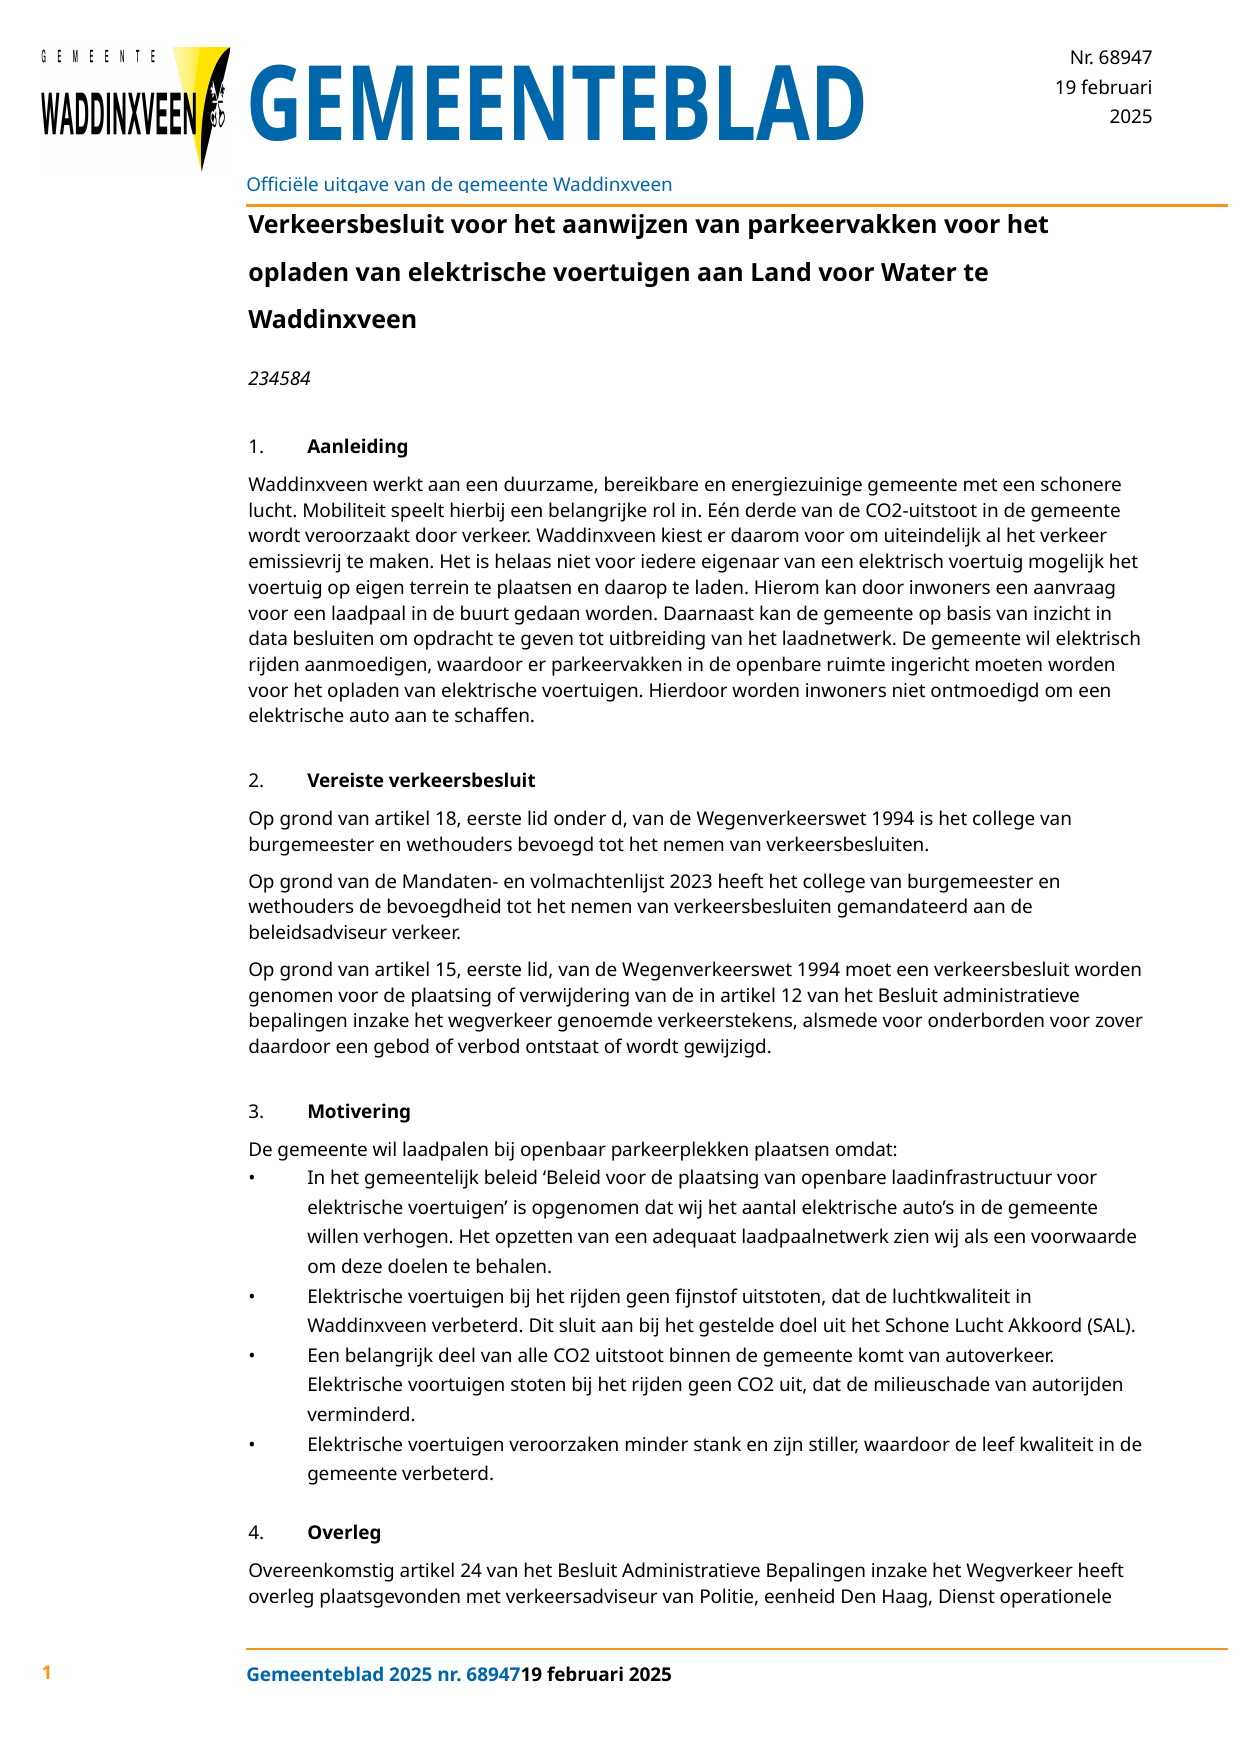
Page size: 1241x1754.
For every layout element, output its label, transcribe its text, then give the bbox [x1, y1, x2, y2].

text Overeenkomstig artikel 24 van het Besluit Administratieve Bepalingen inzake het Wegverkeer heeft overleg plaatsgevonden met verkeersadviseur van Politie, eenheid Den Haag, Dienst operationele [248, 1557, 1152, 1609]
text Waddinxveen werkt aan een duurzame, bereikbare en energiezuinige gemeente met een schonere lucht. Mobiliteit speelt hierbij een belangrijke rol in. Eén derde van de CO2-uitstoot in de gemeente wordt veroorzaakt door verkeer. Waddinxveen kiest er daarom voor om uiteindelijk al het verkeer emissievrij te maken. Het is helaas niet voor iedere eigenaar van een elektrisch voertuig mogelijk het voertuig op eigen terrein te plaatsen en daarop te laden. Hierom kan door inwoners een aanvraag voor een laadpaal in de buurt gedaan worden. Daarnaast kan de gemeente op basis van inzicht in data besluiten om opdracht te geven tot uitbreiding van het laadnetwerk. De gemeente wil elektrisch rijden aanmoedigen, waardoor er parkeervakken in de openbare ruimte ingericht moeten worden voor het opladen van elektrische voertuigen. Hierdoor worden inwoners niet ontmoedigd om een elektrische auto aan te schaffen. [248, 471, 1152, 728]
text De gemeente wil laadpalen bij openbaar parkeerplekken plaatsen omdat: [248, 1136, 1152, 1162]
list Motivering [248, 1098, 1152, 1124]
list In het gemeentelijk beleid ‘Beleid voor de plaatsing van openbare laadinfrastructuur voor elektrische voertuigen’ is opgenomen dat wij het aantal elektrische auto’s in de gemeente willen verhogen. Het opzetten van een adequaat laadpaalnetwerk zien wij als een voorwaarde om deze doelen te behalen. [248, 1164, 1152, 1279]
text Op grond van artikel 18, eerste lid onder d, van de Wegenverkeerswet 1994 is het college van burgemeester en wethouders bevoegd tot het nemen van verkeersbesluiten. [248, 806, 1152, 857]
text Op grond van artikel 15, eerste lid, van de Wegenverkeerswet 1994 moet een verkeersbesluit worden genomen voor de plaatsing of verwijdering van de in artikel 12 van het Besluit administratieve bepalingen inzake het wegverkeer genoemde verkeerstekens, alsmede voor onderborden voor zover daardoor een gebod of verbod ontstaat of wordt gewijzigd. [248, 956, 1152, 1059]
text Op grond van de Mandaten- en volmachtenlijst 2023 heeft het college van burgemeester en wethouders de bevoegdheid tot het nemen van verkeersbesluiten gemandateerd aan de beleidsadviseur verkeer. [248, 868, 1152, 945]
list Een belangrijk deel van alle CO2 uitstoot binnen de gemeente komt van autoverkeer. Elektrische voortuigen stoten bij het rijden geen CO2 uit, dat de milieuschade van autorijden verminderd. [248, 1342, 1152, 1427]
list Aanleiding [248, 433, 1152, 459]
list Overleg [248, 1519, 1152, 1545]
picture [41, 47, 231, 172]
text Verkeersbesluit voor het aanwijzen van parkeervakken voor het opladen van elektrische voertuigen aan Land voor Water te Waddinxveen [248, 207, 1152, 336]
list Vereiste verkeersbesluit [248, 768, 1152, 793]
text 234584 [248, 366, 1152, 391]
list Elektrische voertuigen bij het rijden geen fijnstof uitstoten, dat de luchtkwaliteit in Waddinxveen verbeterd. Dit sluit aan bij het gestelde doel uit het Schone Lucht Akkoord (SAL). [248, 1283, 1152, 1338]
list Elektrische voertuigen veroorzaken minder stank en zijn stiller, waardoor de leef kwaliteit in de gemeente verbeterd. [248, 1431, 1152, 1486]
